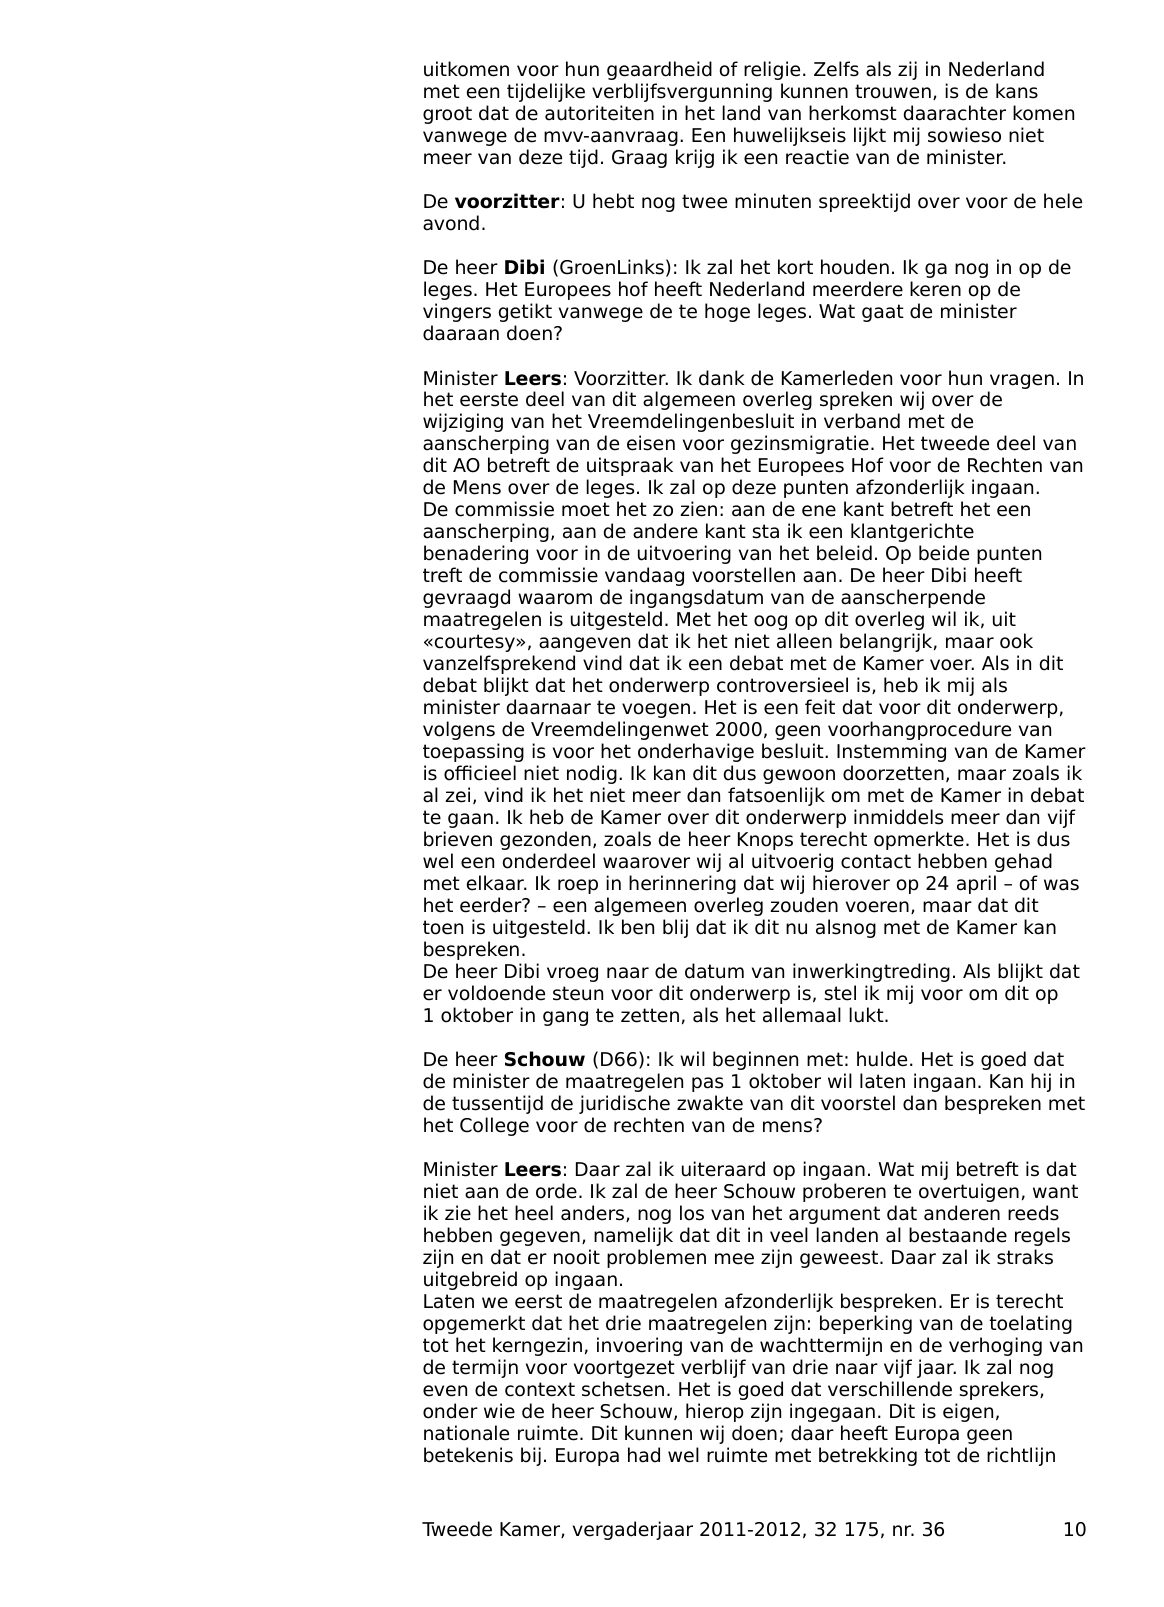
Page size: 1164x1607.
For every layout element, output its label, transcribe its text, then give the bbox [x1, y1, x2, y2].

text De heer Schouw (D66): Ik wil beginnen met: hulde. Het is goed dat de minister de maatregelen pas 1 oktober wil laten ingaan. Kan hij in de tussentijd de juridische zwakte van dit voorstel dan bespreken met het College voor de rechten van de mens? [422, 1049, 1087, 1137]
text Minister Leers: Daar zal ik uiteraard op ingaan. Wat mij betreft is dat niet aan de orde. Ik zal de heer Schouw proberen te overtuigen, want ik zie het heel anders, nog los van het argument dat anderen reeds hebben gegeven, namelijk dat dit in veel landen al bestaande regels zijn en dat er nooit problemen mee zijn geweest. Daar zal ik straks uitgebreid op ingaan. [422, 1159, 1087, 1291]
text De heer Dibi vroeg naar de datum van inwerkingtreding. Als blijkt dat er voldoende steun voor dit onderwerp is, stel ik mij voor om dit op 1 oktober in gang te zetten, als het allemaal lukt. [422, 961, 1087, 1027]
text De commissie moet het zo zien: aan de ene kant betreft het een aanscherping, aan de andere kant sta ik een klantgerichte benadering voor in de uitvoering van het beleid. Op beide punten treft de commissie vandaag voorstellen aan. De heer Dibi heeft gevraagd waarom de ingangsdatum van de aanscherpende maatregelen is uitgesteld. Met het oog op dit overleg wil ik, uit «courtesy», aangeven dat ik het niet alleen belangrijk, maar ook vanzelfsprekend vind dat ik een debat met de Kamer voer. Als in dit debat blijkt dat het onderwerp controversieel is, heb ik mij als minister daarnaar te voegen. Het is een feit dat voor dit onderwerp, volgens de Vreemdelingenwet 2000, geen voorhangprocedure van toepassing is voor het onderhavige besluit. Instemming van de Kamer is officieel niet nodig. Ik kan dit dus gewoon doorzetten, maar zoals ik al zei, vind ik het niet meer dan fatsoenlijk om met de Kamer in debat te gaan. Ik heb de Kamer over dit onderwerp inmiddels meer dan vijf brieven gezonden, zoals de heer Knops terecht opmerkte. Het is dus wel een onderdeel waarover wij al uitvoerig contact hebben gehad met elkaar. Ik roep in herinnering dat wij hierover op 24 april – of was het eerder? – een algemeen overleg zouden voeren, maar dat dit toen is uitgesteld. Ik ben blij dat ik dit nu alsnog met de Kamer kan bespreken. [422, 499, 1087, 961]
text uitkomen voor hun geaardheid of religie. Zelfs als zij in Nederland met een tijdelijke verblijfsvergunning kunnen trouwen, is de kans groot dat de autoriteiten in het land van herkomst daarachter komen vanwege de mvv-aanvraag. Een huwelijkseis lijkt mij sowieso niet meer van deze tijd. Graag krijg ik een reactie van de minister. [422, 59, 1087, 169]
text Minister Leers: Voorzitter. Ik dank de Kamerleden voor hun vragen. In het eerste deel van dit algemeen overleg spreken wij over de wijziging van het Vreemdelingenbesluit in verband met de aanscherping van de eisen voor gezinsmigratie. Het tweede deel van dit AO betreft de uitspraak van het Europees Hof voor de Rechten van de Mens over de leges. Ik zal op deze punten afzonderlijk ingaan. [422, 367, 1087, 499]
text De heer Dibi (GroenLinks): Ik zal het kort houden. Ik ga nog in op de leges. Het Europees hof heeft Nederland meerdere keren op de vingers getikt vanwege de te hoge leges. Wat gaat de minister daaraan doen? [422, 257, 1087, 345]
text Laten we eerst de maatregelen afzonderlijk bespreken. Er is terecht opgemerkt dat het drie maatregelen zijn: beperking van de toelating tot het kerngezin, invoering van de wachttermijn en de verhoging van de termijn voor voortgezet verblijf van drie naar vijf jaar. Ik zal nog even de context schetsen. Het is goed dat verschillende sprekers, onder wie de heer Schouw, hierop zijn ingegaan. Dit is eigen, nationale ruimte. Dit kunnen wij doen; daar heeft Europa geen betekenis bij. Europa had wel ruimte met betrekking tot de richtlijn [422, 1291, 1087, 1467]
text De voorzitter: U hebt nog twee minuten spreektijd over voor de hele avond. [422, 191, 1087, 235]
